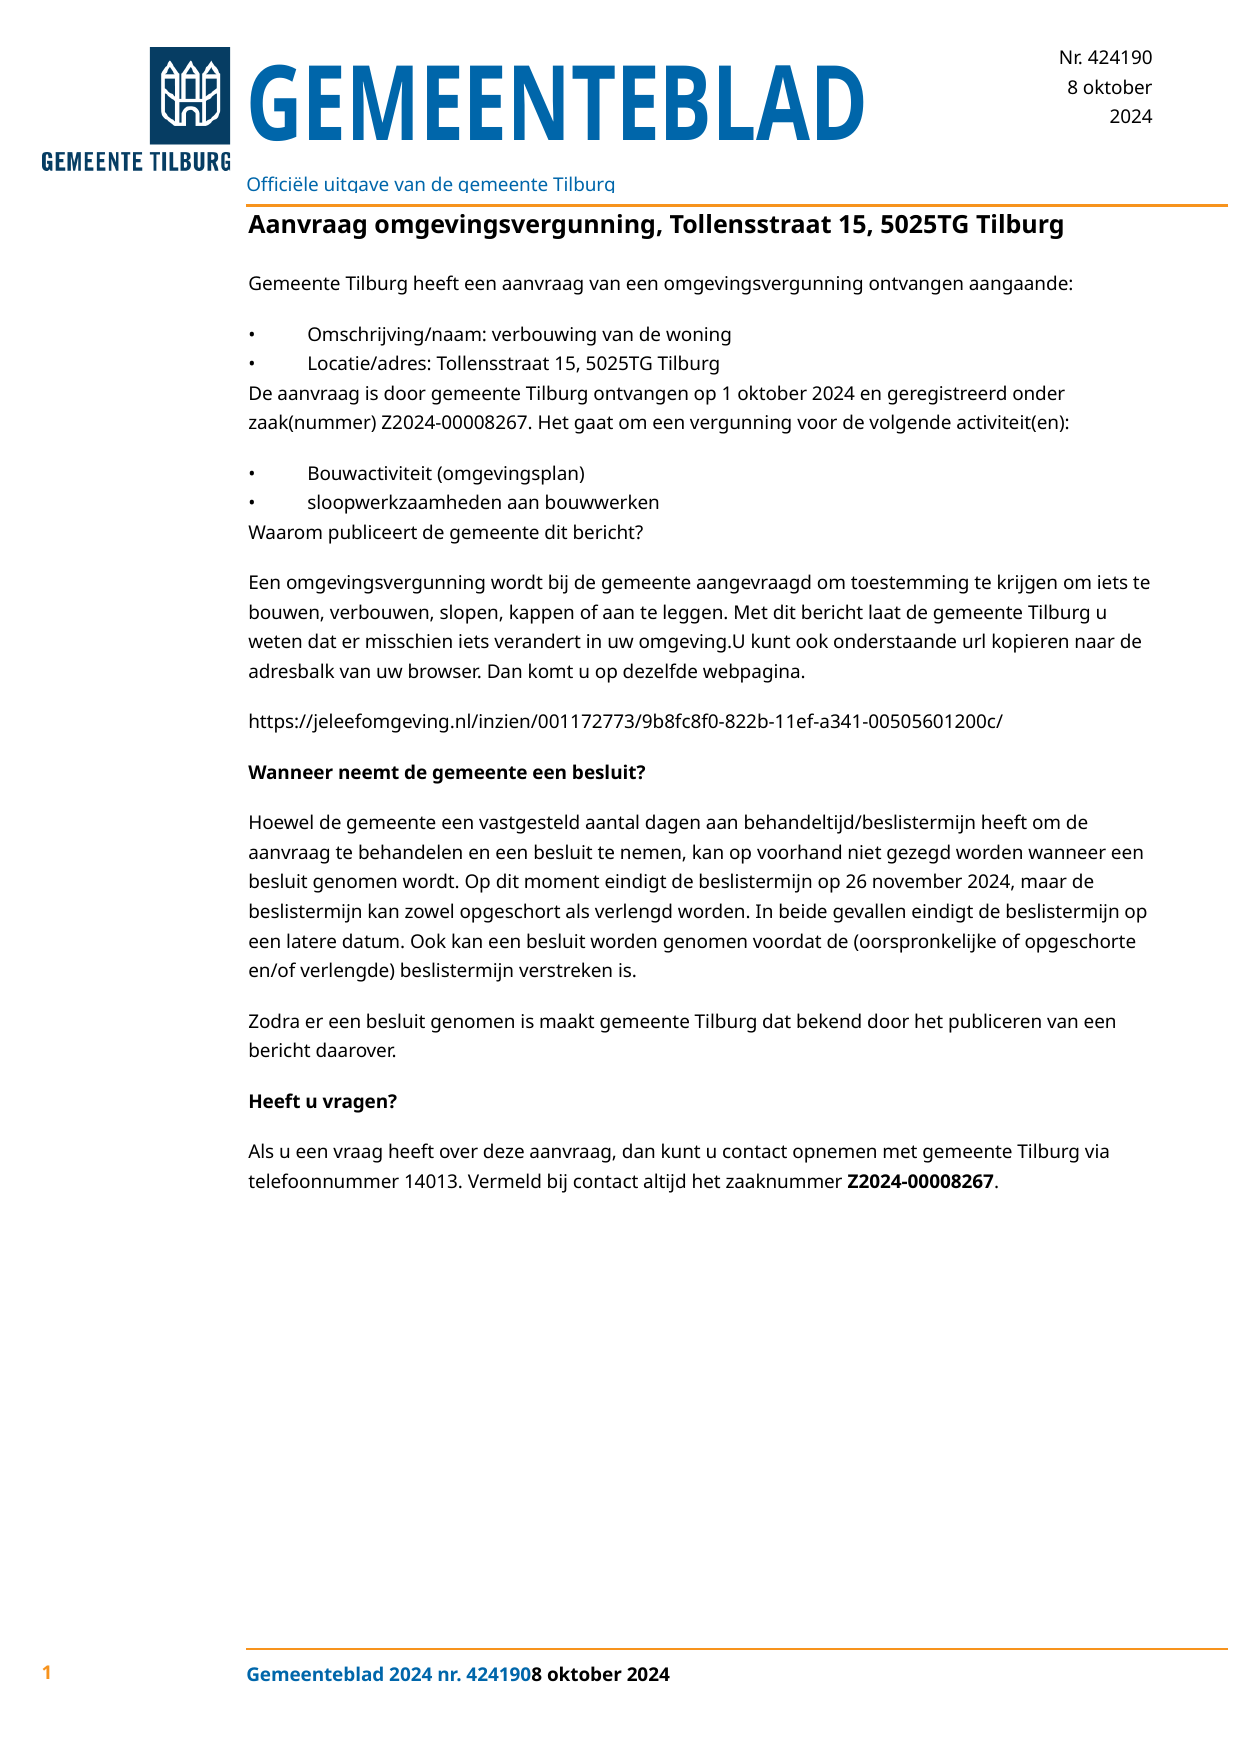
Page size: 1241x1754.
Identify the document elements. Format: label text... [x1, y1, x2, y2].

text De aanvraag is door gemeente Tilburg ontvangen op 1 oktober 2024 en geregistreerd onder zaak(nummer) Z2024-00008267. Het gaat om een vergunning voor de volgende activiteit(en): [248, 380, 1152, 435]
list Locatie/adres: Tollensstraat 15, 5025TG Tilburg [248, 350, 1152, 376]
text Hoewel de gemeente een vastgesteld aantal dagen aan behandeltijd/beslistermijn heeft om de aanvraag te behandelen en een besluit te nemen, kan op voorhand niet gezegd worden wanneer een besluit genomen wordt. Op dit moment eindigt de beslistermijn op 26 november 2024, maar de beslistermijn kan zowel opgeschort als verlengd worden. In beide gevallen eindigt de beslistermijn op een latere datum. Ook kan een besluit worden genomen voordat de (oorspronkelijke of opgeschorte en/of verlengde) beslistermijn verstreken is. [248, 809, 1152, 983]
text Zodra er een besluit genomen is maakt gemeente Tilburg dat bekend door het publiceren van een bericht daarover. [248, 1008, 1152, 1063]
list sloopwerkzaamheden aan bouwwerken [248, 489, 1152, 515]
text Gemeente Tilburg heeft een aanvraag van een omgevingsvergunning ontvangen aangaande: [248, 270, 1152, 296]
text Als u een vraag heeft over deze aanvraag, dan kunt u contact opnemen met gemeente Tilburg via telefoonnummer 14013. Vermeld bij contact altijd het zaaknummer Z2024-00008267. [248, 1138, 1152, 1193]
text Aanvraag omgevingsvergunning, Tollensstraat 15, 5025TG Tilburg [248, 207, 1152, 241]
text Heeft u vragen? [248, 1088, 1152, 1113]
text Een omgevingsvergunning wordt bij de gemeente aangevraagd om toestemming te krijgen om iets te bouwen, verbouwen, slopen, kappen of aan te leggen. Met dit bericht laat de gemeente Tilburg u weten dat er misschien iets verandert in uw omgeving.U kunt ook onderstaande url kopieren naar de adresbalk van uw browser. Dan komt u op dezelfde webpagina. [248, 569, 1152, 684]
text https://jeleefomgeving.nl/inzien/001172773/9b8fc8f0-822b-11ef-a341-00505601200c/ [248, 709, 1152, 734]
list Omschrijving/naam: verbouwing van de woning [248, 321, 1152, 346]
text Wanneer neemt de gemeente een besluit? [248, 759, 1152, 785]
list Bouwactiviteit (omgevingsplan) [248, 460, 1152, 486]
text Waarom publiceert de gemeente dit bericht? [248, 519, 1152, 545]
picture [41, 47, 231, 172]
